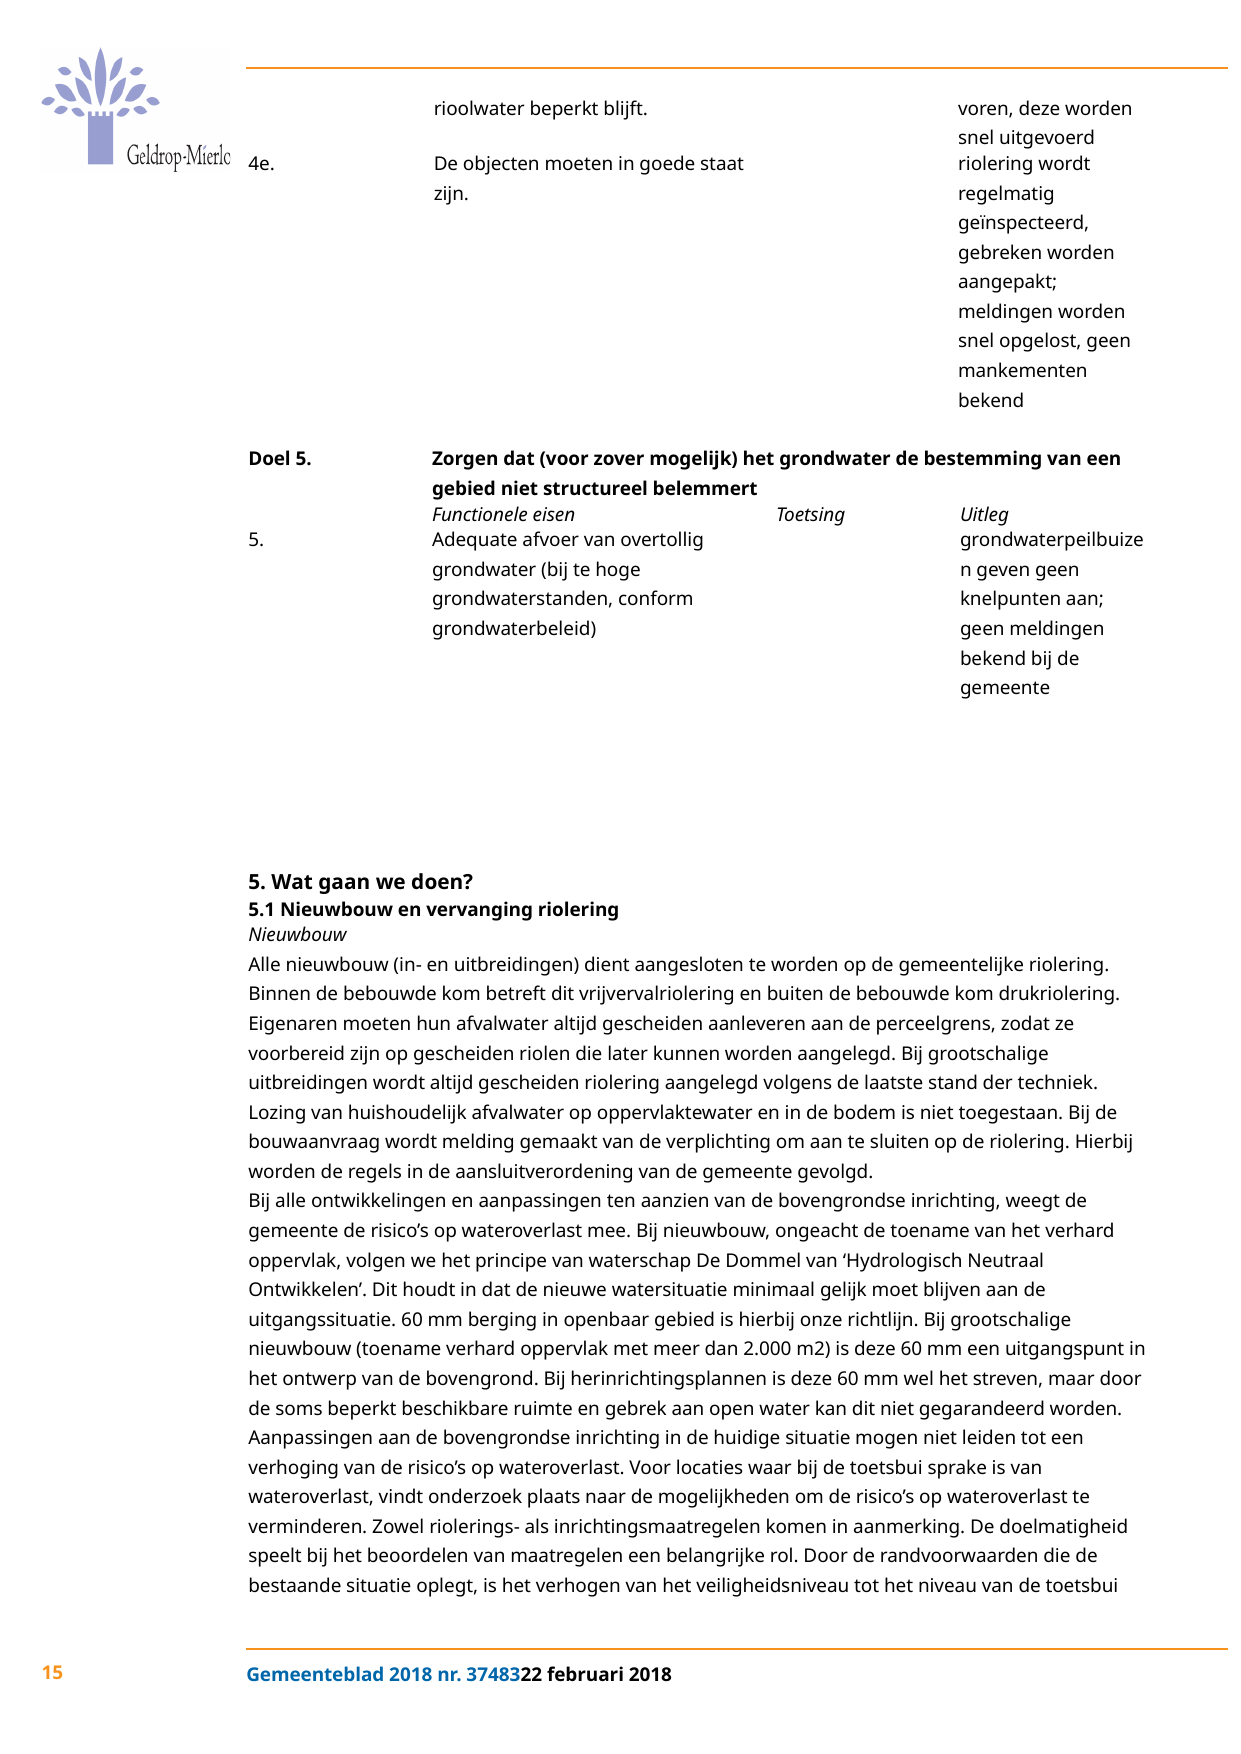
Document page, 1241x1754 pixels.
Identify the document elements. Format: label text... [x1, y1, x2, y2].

table_header Zorgen dat (voor zover mogelijk) het grondwater de bestemming van een gebied niet structureel belemmert [432, 445, 1152, 501]
table_cell 4e. [248, 150, 433, 412]
table_cell Functionele eisen [432, 501, 776, 526]
table_cell [773, 95, 958, 150]
text Bij alle ontwikkelingen en aanpassingen ten aanzien van de bovengrondse inrichting, weegt de gemeente de risico’s op wateroverlast mee. Bij nieuwbouw, ongeacht de toename van het verhard oppervlak, volgen we het principe van waterschap De Dommel van ‘Hydrologisch Neutraal Ontwikkelen’. Dit houdt in dat de nieuwe watersituatie minimaal gelijk moet blijven aan de uitgangssituatie. 60 mm berging in openbaar gebied is hierbij onze richtlijn. Bij grootschalige nieuwbouw (toename verhard oppervlak met meer dan 2.000 m2) is deze 60 mm een uitgangspunt in het ontwerp van de bovengrond. Bij herinrichtingsplannen is deze 60 mm wel het streven, maar door de soms beperkt beschikbare ruimte en gebrek aan open water kan dit niet gegarandeerd worden. [248, 1188, 1152, 1421]
picture [41, 47, 231, 172]
table_cell rioolwater beperkt blijft. [434, 95, 772, 150]
table_cell [776, 526, 960, 700]
text 5. Wat gaan we doen? [248, 867, 1152, 896]
table_cell 5. [248, 526, 432, 700]
table_cell grondwaterpeilbuizen geven geen knelpunten aan; geen meldingen bekend bij de gemeente [960, 526, 1152, 700]
text 5.1 Nieuwbouw en vervanging riolering [248, 896, 1152, 921]
table_cell De objecten moeten in goede staat zijn. [434, 150, 772, 412]
table_cell Uitleg [960, 501, 1152, 526]
table_cell riolering wordt regelmatig geïnspecteerd, gebreken worden aangepakt; meldingen worden snel opgelost, geen mankementen bekend [958, 150, 1152, 412]
table_cell Adequate afvoer van overtollig grondwater (bij te hoge grondwaterstanden, conform grondwaterbeleid) [432, 526, 776, 700]
text Nieuwbouw [248, 921, 1152, 947]
table_cell Toetsing [776, 501, 960, 526]
table_cell [773, 150, 958, 412]
text Aanpassingen aan de bovengrondse inrichting in de huidige situatie mogen niet leiden tot een verhoging van de risico’s op wateroverlast. Voor locaties waar bij de toetsbui sprake is van wateroverlast, vindt onderzoek plaats naar de mogelijkheden om de risico’s op wateroverlast te verminderen. Zowel riolerings- als inrichtingsmaatregelen komen in aanmerking. De doelmatigheid speelt bij het beoordelen van maatregelen een belangrijke rol. Door de randvoorwaarden die de bestaande situatie oplegt, is het verhogen van het veiligheidsniveau tot het niveau van de toetsbui [248, 1424, 1152, 1598]
table_cell [248, 95, 433, 150]
table_cell [248, 501, 432, 526]
table_cell voren, deze worden snel uitgevoerd [958, 95, 1152, 150]
table_header Doel 5. [248, 445, 432, 501]
text Alle nieuwbouw (in- en uitbreidingen) dient aangesloten te worden op de gemeentelijke riolering. Binnen de bebouwde kom betreft dit vrijvervalriolering en buiten de bebouwde kom drukriolering. Eigenaren moeten hun afvalwater altijd gescheiden aanleveren aan de perceelgrens, zodat ze voorbereid zijn op gescheiden riolen die later kunnen worden aangelegd. Bij grootschalige uitbreidingen wordt altijd gescheiden riolering aangelegd volgens de laatste stand der techniek. Lozing van huishoudelijk afvalwater op oppervlaktewater en in de bodem is niet toegestaan. Bij de bouwaanvraag wordt melding gemaakt van de verplichting om aan te sluiten op de riolering. Hierbij worden de regels in de aansluitverordening van de gemeente gevolgd. [248, 951, 1152, 1184]
